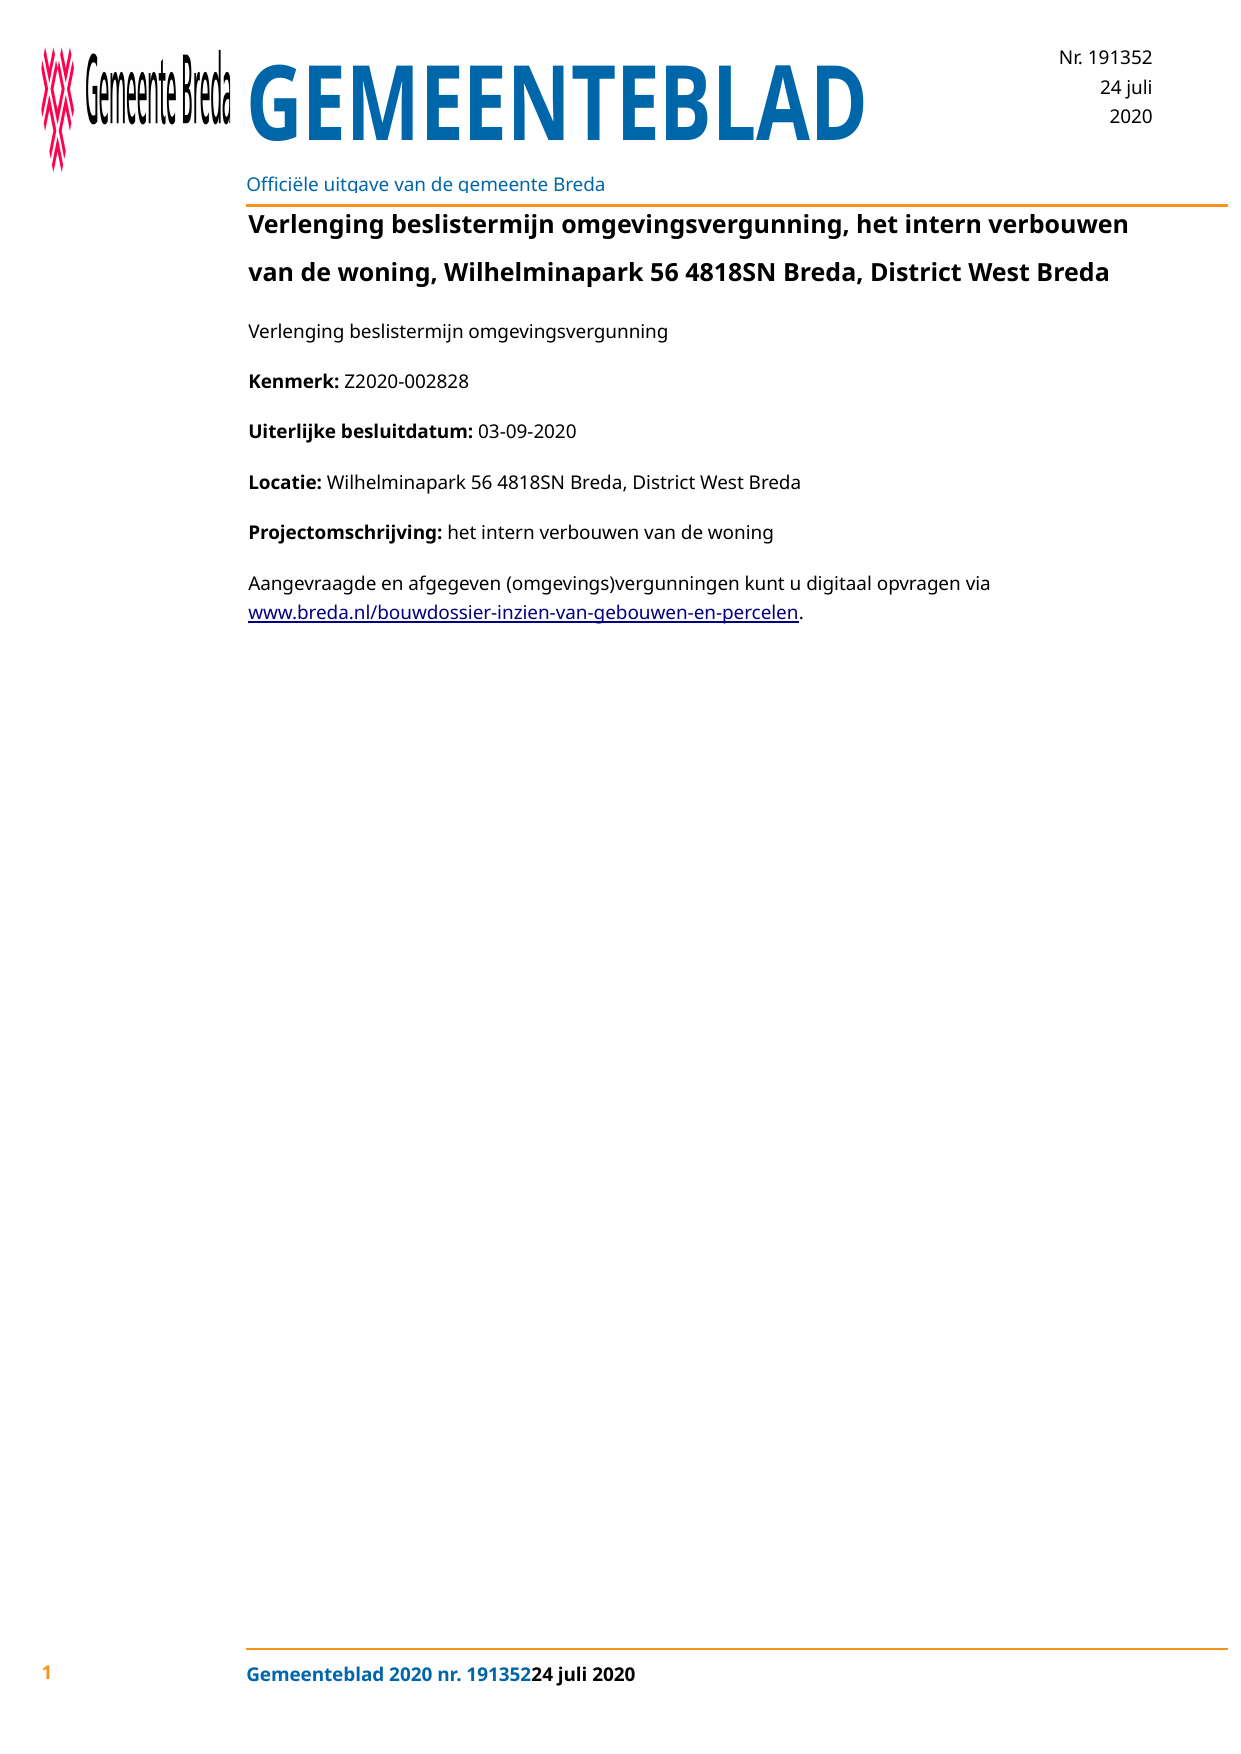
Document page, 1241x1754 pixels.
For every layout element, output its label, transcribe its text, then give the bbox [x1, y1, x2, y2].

text Verlenging beslistermijn omgevingsvergunning [248, 318, 1152, 344]
text Aangevraagde en afgegeven (omgevings)vergunningen kunt u digitaal opvragen via www.breda.nl/bouwdossier-inzien-van-gebouwen-en-percelen. [248, 570, 1152, 625]
text Locatie: Wilhelminapark 56 4818SN Breda, District West Breda [248, 469, 1152, 495]
picture [41, 47, 231, 172]
text Uiterlijke besluitdatum: 03-09-2020 [248, 419, 1152, 444]
text Projectomschrijving: het intern verbouwen van de woning [248, 519, 1152, 545]
text Kenmerk: Z2020-002828 [248, 368, 1152, 394]
text Verlenging beslistermijn omgevingsvergunning, het intern verbouwen van de woning, Wilhelminapark 56 4818SN Breda, District West Breda [248, 207, 1152, 288]
